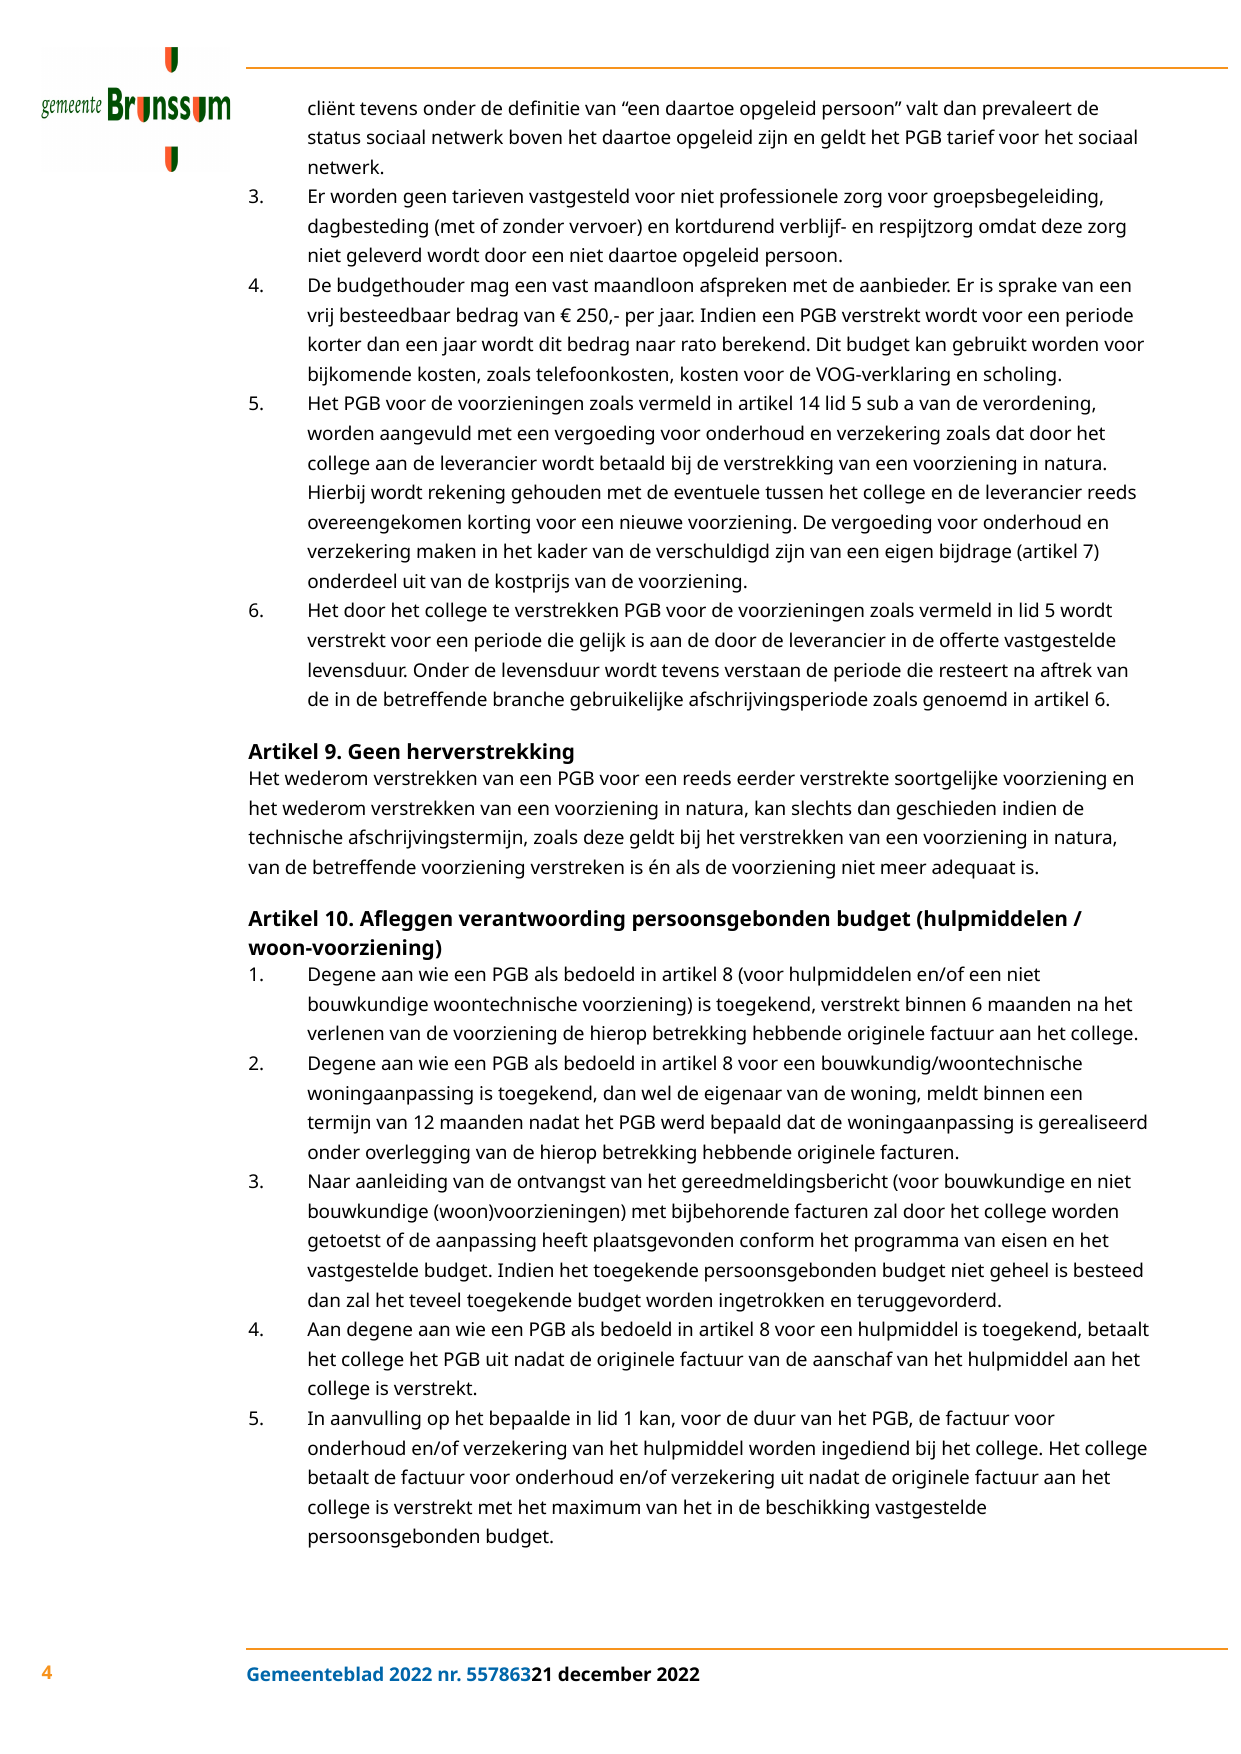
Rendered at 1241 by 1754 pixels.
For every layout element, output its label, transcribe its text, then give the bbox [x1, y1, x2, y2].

list De budgethouder mag een vast maandloon afspreken met de aanbieder. Er is sprake van een vrij besteedbaar bedrag van € 250,- per jaar. Indien een PGB verstrekt wordt voor een periode korter dan een jaar wordt dit bedrag naar rato berekend. Dit budget kan gebruikt worden voor bijkomende kosten, zoals telefoonkosten, kosten voor de VOG-verklaring en scholing. [248, 272, 1152, 387]
list Degene aan wie een PGB als bedoeld in artikel 8 (voor hulpmiddelen en/of een niet bouwkundige woontechnische voorziening) is toegekend, verstrekt binnen 6 maanden na het verlenen van de voorziening de hierop betrekking hebbende originele factuur aan het college. [248, 961, 1152, 1046]
text Het wederom verstrekken van een PGB voor een reeds eerder verstrekte soortgelijke voorziening en het wederom verstrekken van een voorziening in natura, kan slechts dan geschieden indien de technische afschrijvingstermijn, zoals deze geldt bij het verstrekken van een voorziening in natura, van de betreffende voorziening verstreken is én als de voorziening niet meer adequaat is. [248, 765, 1152, 880]
list Degene aan wie een PGB als bedoeld in artikel 8 voor een bouwkundig/woontechnische woningaanpassing is toegekend, dan wel de eigenaar van de woning, meldt binnen een termijn van 12 maanden nadat het PGB werd bepaald dat de woningaanpassing is gerealiseerd onder overlegging van de hierop betrekking hebbende originele facturen. [248, 1050, 1152, 1164]
list Het PGB voor de voorzieningen zoals vermeld in artikel 14 lid 5 sub a van de verordening, worden aangevuld met een vergoeding voor onderhoud en verzekering zoals dat door het college aan de leverancier wordt betaald bij de verstrekking van een voorziening in natura. Hierbij wordt rekening gehouden met de eventuele tussen het college en de leverancier reeds overeengekomen korting voor een nieuwe voorziening. De vergoeding voor onderhoud en verzekering maken in het kader van de verschuldigd zijn van een eigen bijdrage (artikel 7) onderdeel uit van de kostprijs van de voorziening. [248, 391, 1152, 594]
list Naar aanleiding van de ontvangst van het gereedmeldingsbericht (voor bouwkundige en niet bouwkundige (woon)voorzieningen) met bijbehorende facturen zal door het college worden getoetst of de aanpassing heeft plaatsgevonden conform het programma van eisen en het vastgestelde budget. Indien het toegekende persoonsgebonden budget niet geheel is besteed dan zal het teveel toegekende budget worden ingetrokken en teruggevorderd. [248, 1168, 1152, 1312]
list Het door het college te verstrekken PGB voor de voorzieningen zoals vermeld in lid 5 wordt verstrekt voor een periode die gelijk is aan de door de leverancier in de offerte vastgestelde levensduur. Onder de levensduur wordt tevens verstaan de periode die resteert na aftrek van de in de betreffende branche gebruikelijke afschrijvingsperiode zoals genoemd in artikel 6. [248, 598, 1152, 712]
list cliënt tevens onder de definitie van “een daartoe opgeleid persoon” valt dan prevaleert de status sociaal netwerk boven het daartoe opgeleid zijn en geldt het PGB tarief voor het sociaal netwerk. [248, 95, 1152, 180]
list Er worden geen tarieven vastgesteld voor niet professionele zorg voor groepsbegeleiding, dagbesteding (met of zonder vervoer) en kortdurend verblijf- en respijtzorg omdat deze zorg niet geleverd wordt door een niet daartoe opgeleid persoon. [248, 183, 1152, 268]
text Artikel 9. Geen herverstrekking [248, 737, 1152, 765]
picture [41, 47, 231, 172]
text Artikel 10. Afleggen verantwoording persoonsgebonden budget (hulpmiddelen / woon-voorziening) [248, 904, 1152, 961]
list Aan degene aan wie een PGB als bedoeld in artikel 8 voor een hulpmiddel is toegekend, betaalt het college het PGB uit nadat de originele factuur van de aanschaf van het hulpmiddel aan het college is verstrekt. [248, 1316, 1152, 1401]
list In aanvulling op het bepaalde in lid 1 kan, voor de duur van het PGB, de factuur voor onderhoud en/of verzekering van het hulpmiddel worden ingediend bij het college. Het college betaalt de factuur voor onderhoud en/of verzekering uit nadat de originele factuur aan het college is verstrekt met het maximum van het in de beschikking vastgestelde persoonsgebonden budget. [248, 1405, 1152, 1549]
